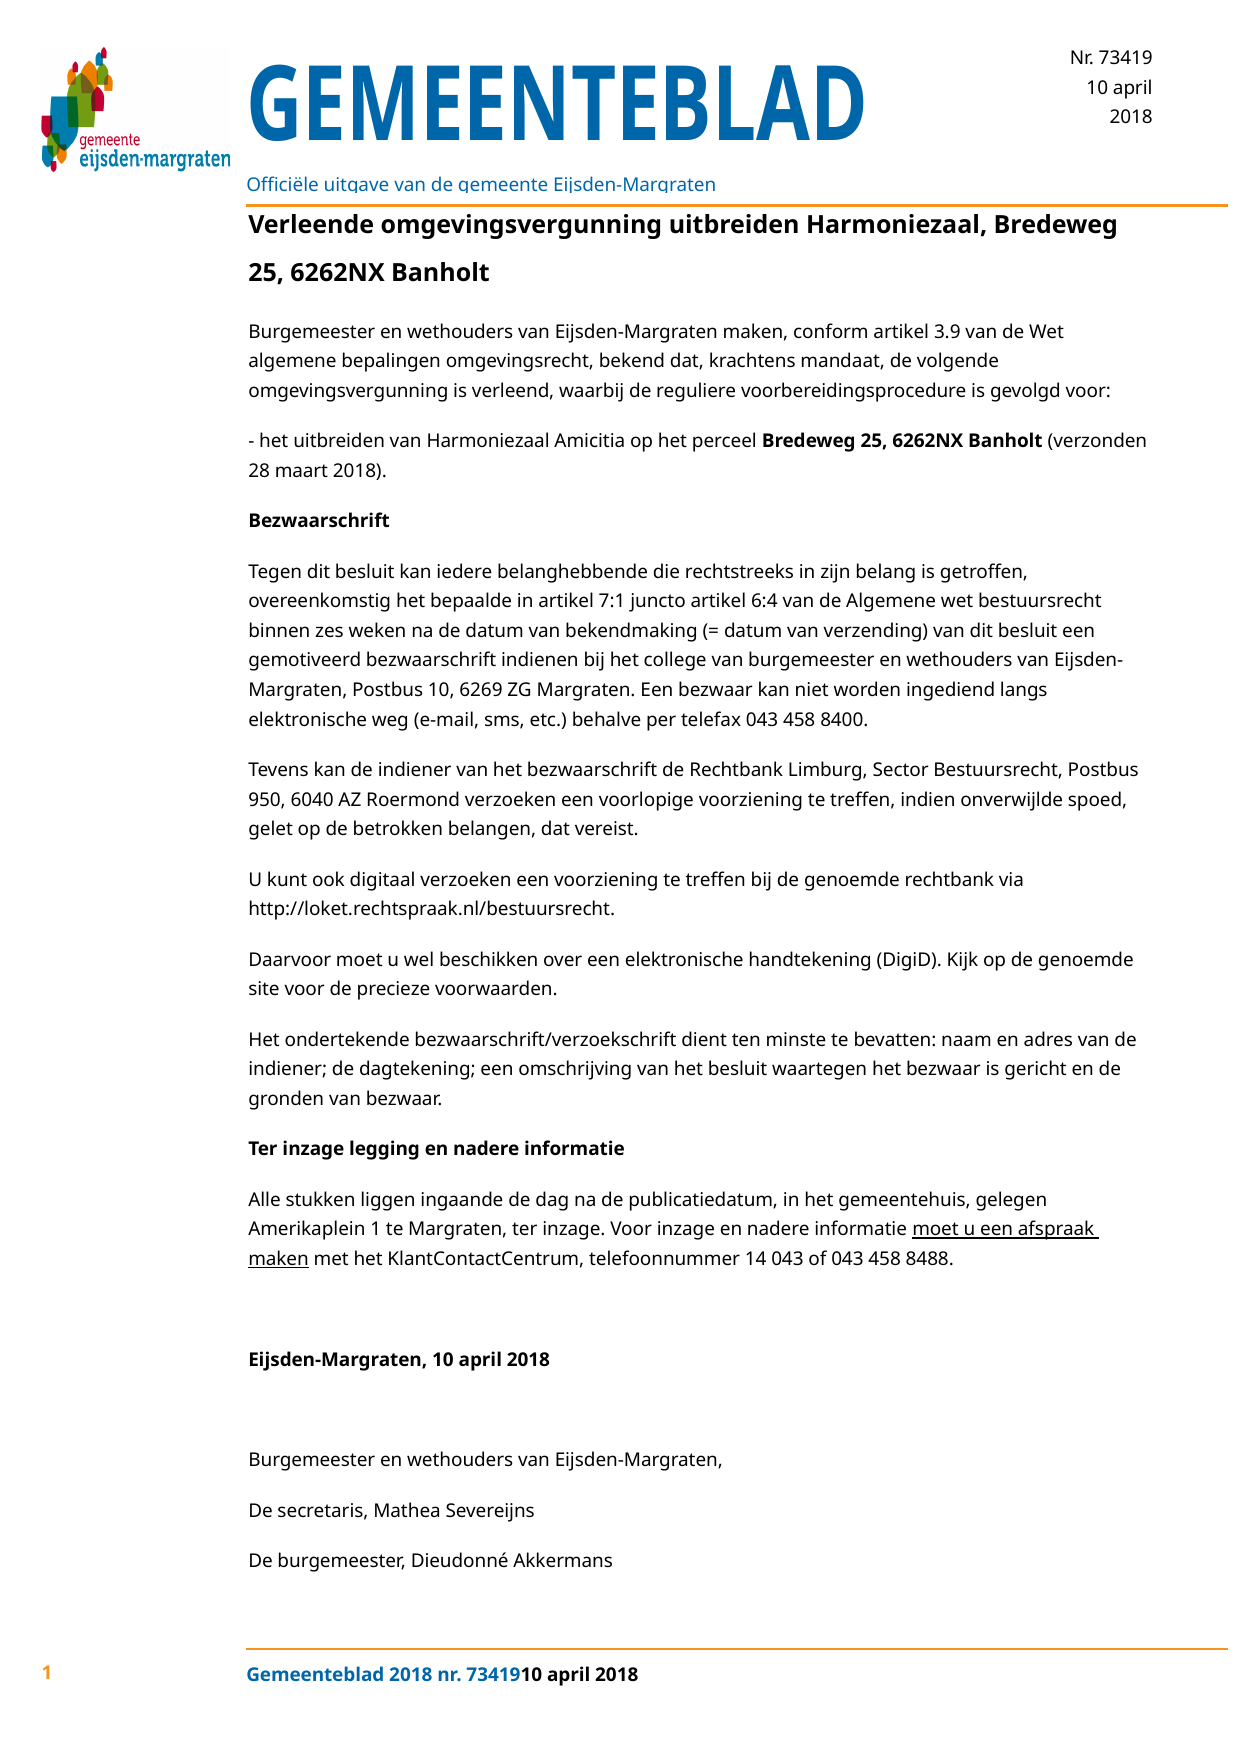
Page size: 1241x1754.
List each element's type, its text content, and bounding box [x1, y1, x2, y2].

text - het uitbreiden van Harmoniezaal Amicitia op het perceel Bredeweg 25, 6262NX Banholt (verzonden 28 maart 2018). [248, 427, 1152, 483]
text Eijsden-Margraten, 10 april 2018 [248, 1346, 1152, 1372]
text Het ondertekende bezwaarschrift/verzoekschrift dient ten minste te bevatten: naam en adres van de indiener; de dagtekening; een omschrijving van het besluit waartegen het bezwaar is gericht en de gronden van bezwaar. [248, 1026, 1152, 1111]
text De secretaris, Mathea Severeijns [248, 1497, 1152, 1523]
text Tegen dit besluit kan iedere belanghebbende die rechtstreeks in zijn belang is getroffen, overeenkomstig het bepaalde in artikel 7:1 juncto artikel 6:4 van de Algemene wet bestuursrecht binnen zes weken na de datum van bekendmaking (= datum van verzending) van dit besluit een gemotiveerd bezwaarschrift indienen bij het college van burgemeester en wethouders van Eijsden-Margraten, Postbus 10, 6269 ZG Margraten. Een bezwaar kan niet worden ingediend langs elektronische weg (e-mail, sms, etc.) behalve per telefax 043 458 8400. [248, 558, 1152, 732]
text De burgemeester, Dieudonné Akkermans [248, 1547, 1152, 1573]
text Bezwaarschrift [248, 507, 1152, 533]
text Alle stukken liggen ingaande de dag na de publicatiedatum, in het gemeentehuis, gelegen Amerikaplein 1 te Margraten, ter inzage. Voor inzage en nadere informatie moet u een afspraak maken met het KlantContactCentrum, telefoonnummer 14 043 of 043 458 8488. [248, 1186, 1152, 1271]
text U kunt ook digitaal verzoeken een voorziening te treffen bij de genoemde rechtbank via http://loket.rechtspraak.nl/bestuursrecht. [248, 866, 1152, 921]
text Tevens kan de indiener van het bezwaarschrift de Rechtbank Limburg, Sector Bestuursrecht, Postbus 950, 6040 AZ Roermond verzoeken een voorlopige voorziening te treffen, indien onverwijlde spoed, gelet op de betrokken belangen, dat vereist. [248, 756, 1152, 841]
text Burgemeester en wethouders van Eijsden-Margraten maken, conform artikel 3.9 van de Wet algemene bepalingen omgevingsrecht, bekend dat, krachtens mandaat, de volgende omgevingsvergunning is verleend, waarbij de reguliere voorbereidingsprocedure is gevolgd voor: [248, 318, 1152, 403]
text Daarvoor moet u wel beschikken over een elektronische handtekening (DigiD). Kijk op de genoemde site voor de precieze voorwaarden. [248, 946, 1152, 1001]
text Verleende omgevingsvergunning uitbreiden Harmoniezaal, Bredeweg 25, 6262NX Banholt [248, 207, 1152, 288]
text Burgemeester en wethouders van Eijsden-Margraten, [248, 1447, 1152, 1472]
text Ter inzage legging en nadere informatie [248, 1135, 1152, 1161]
picture [41, 47, 231, 172]
